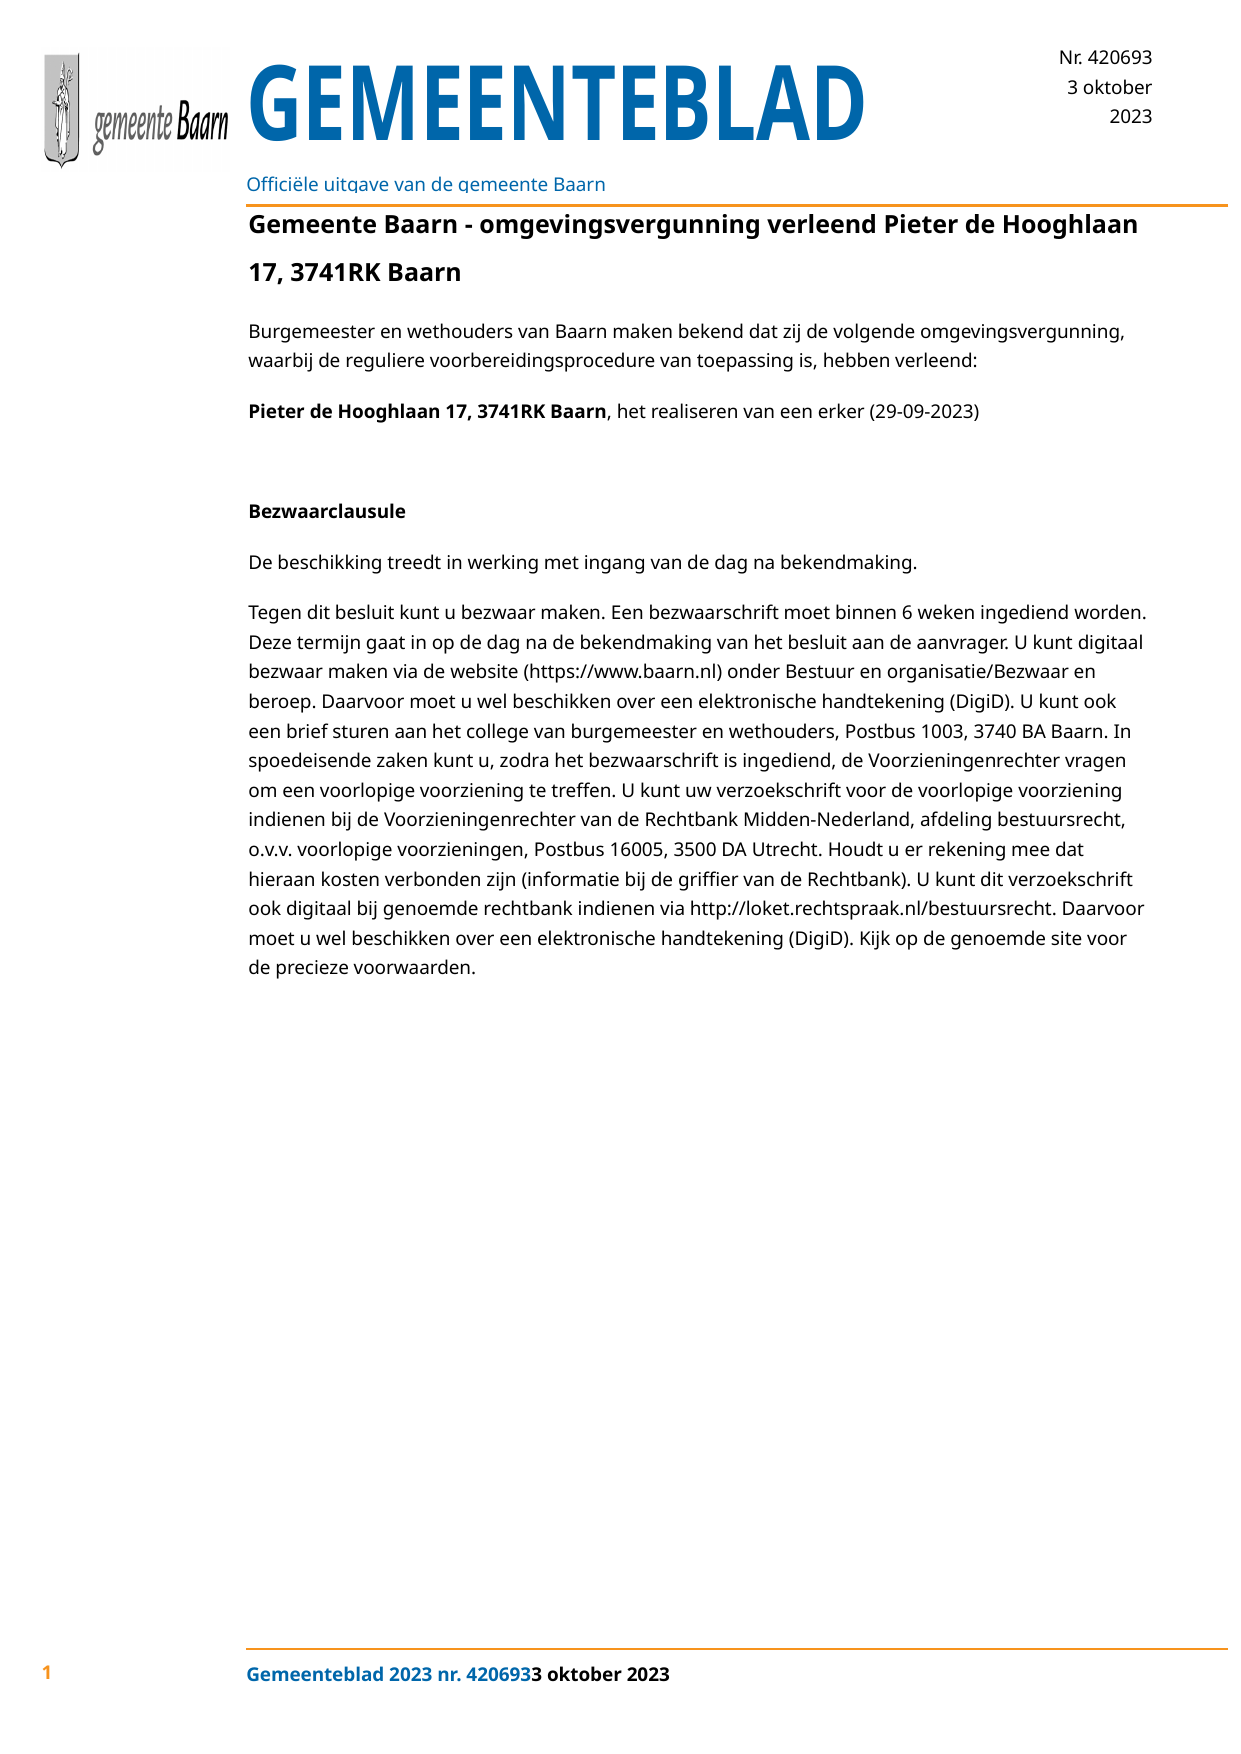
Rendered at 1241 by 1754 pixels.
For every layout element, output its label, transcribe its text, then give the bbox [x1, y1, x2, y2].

picture [41, 47, 231, 172]
text Burgemeester en wethouders van Baarn maken bekend dat zij de volgende omgevingsvergunning, waarbij de reguliere voorbereidingsprocedure van toepassing is, hebben verleend: [248, 318, 1152, 373]
text Pieter de Hooghlaan 17, 3741RK Baarn, het realiseren van een erker (29-09-2023) [248, 398, 1152, 424]
text Bezwaarclausule [248, 499, 1152, 524]
text De beschikking treedt in werking met ingang van de dag na bekendmaking. [248, 549, 1152, 575]
text Gemeente Baarn - omgevingsvergunning verleend Pieter de Hooghlaan 17, 3741RK Baarn [248, 207, 1152, 288]
text Tegen dit besluit kunt u bezwaar maken. Een bezwaarschrift moet binnen 6 weken ingediend worden. Deze termijn gaat in op de dag na de bekendmaking van het besluit aan de aanvrager. U kunt digitaal bezwaar maken via de website (https://www.baarn.nl) onder Bestuur en organisatie/Bezwaar en beroep. Daarvoor moet u wel beschikken over een elektronische handtekening (DigiD). U kunt ook een brief sturen aan het college van burgemeester en wethouders, Postbus 1003, 3740 BA Baarn. In spoedeisende zaken kunt u, zodra het bezwaarschrift is ingediend, de Voorzieningenrechter vragen om een voorlopige voorziening te treffen. U kunt uw verzoekschrift voor de voorlopige voorziening indienen bij de Voorzieningenrechter van de Rechtbank Midden-Nederland, afdeling bestuursrecht, o.v.v. voorlopige voorzieningen, Postbus 16005, 3500 DA Utrecht. Houdt u er rekening mee dat hieraan kosten verbonden zijn (informatie bij de griffier van de Rechtbank). U kunt dit verzoekschrift ook digitaal bij genoemde rechtbank indienen via http://loket.rechtspraak.nl/bestuursrecht. Daarvoor moet u wel beschikken over een elektronische handtekening (DigiD). Kijk op de genoemde site voor de precieze voorwaarden. [248, 599, 1152, 980]
